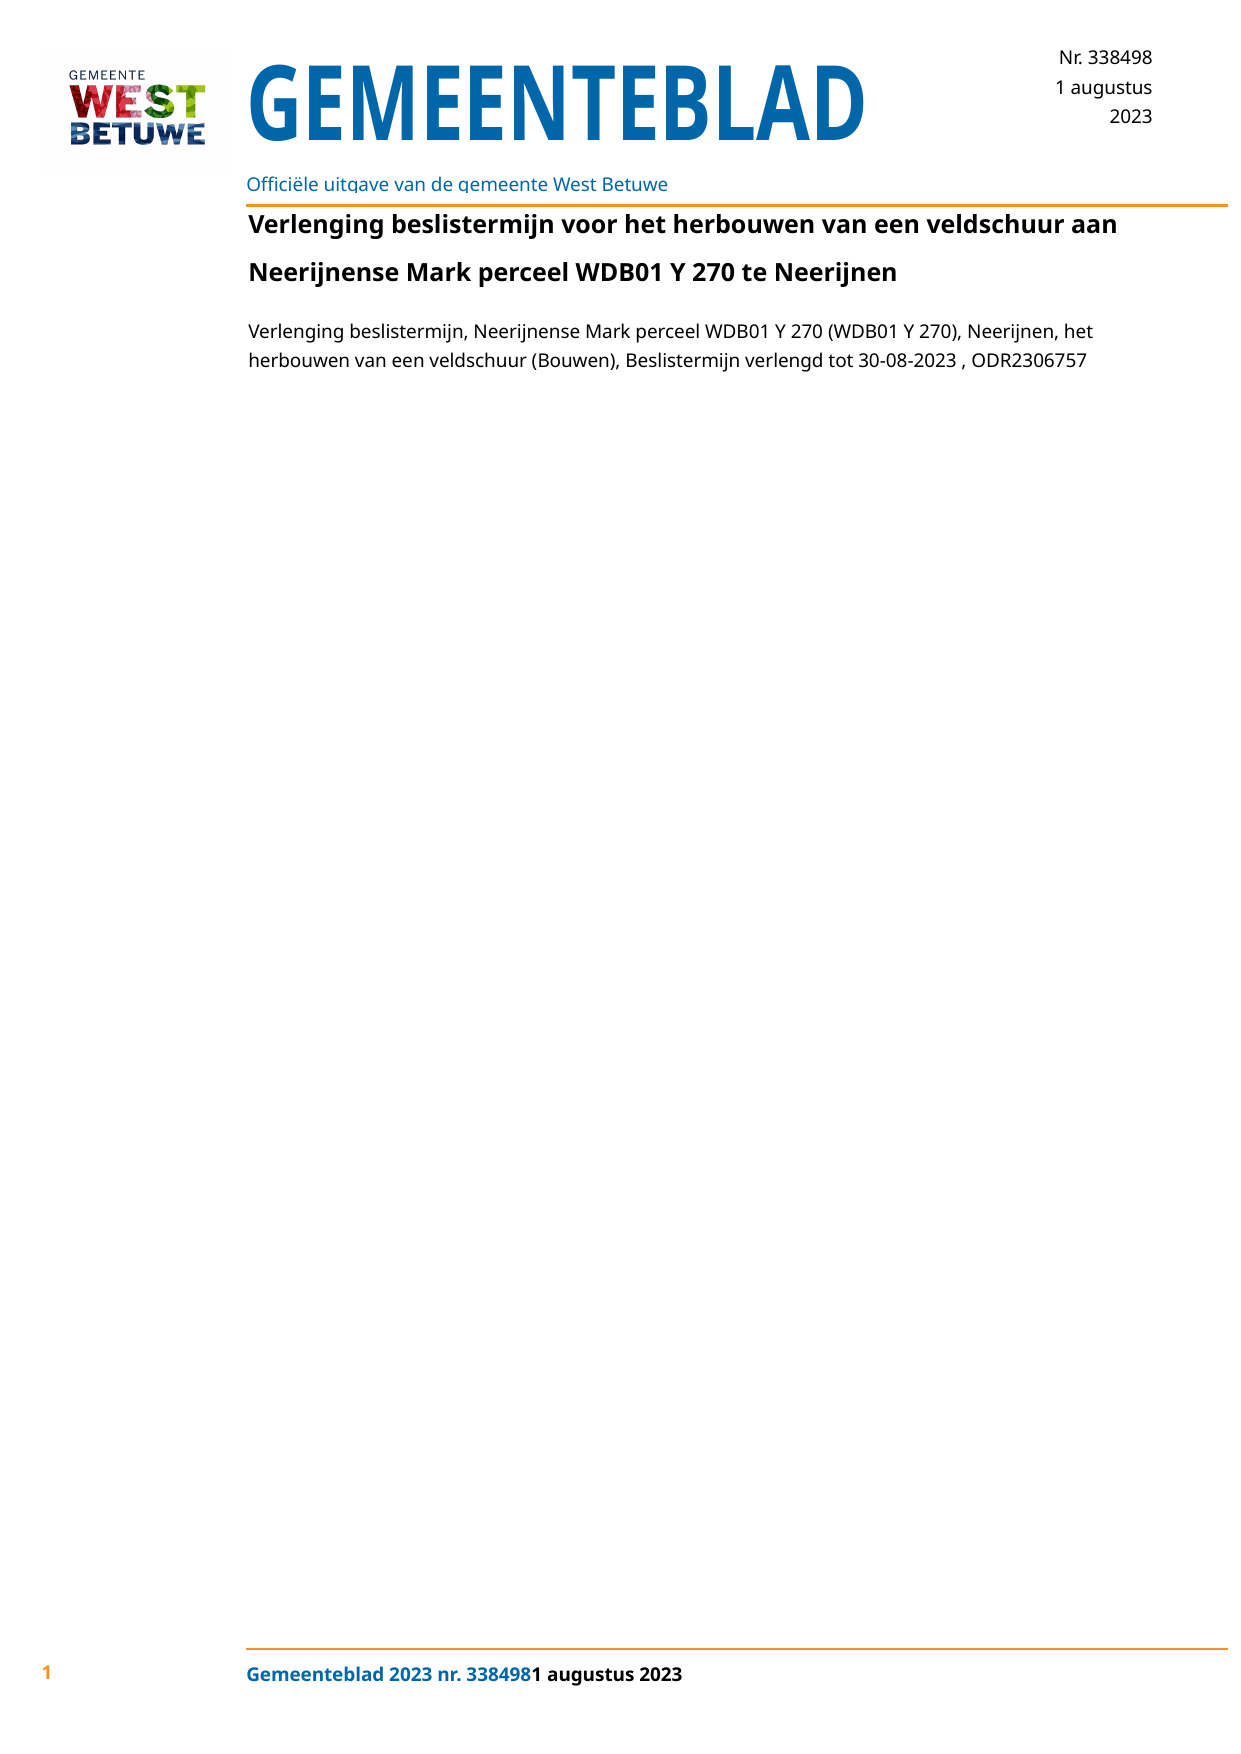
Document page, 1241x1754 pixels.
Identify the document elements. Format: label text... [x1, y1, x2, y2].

text Verlenging beslistermijn voor het herbouwen van een veldschuur aan Neerijnense Mark perceel WDB01 Y 270 te Neerijnen [248, 207, 1152, 288]
text Verlenging beslistermijn, Neerijnense Mark perceel WDB01 Y 270 (WDB01 Y 270), Neerijnen, het herbouwen van een veldschuur (Bouwen), Beslistermijn verlengd tot 30-08-2023 , ODR2306757 [248, 318, 1152, 373]
picture [41, 47, 231, 172]
